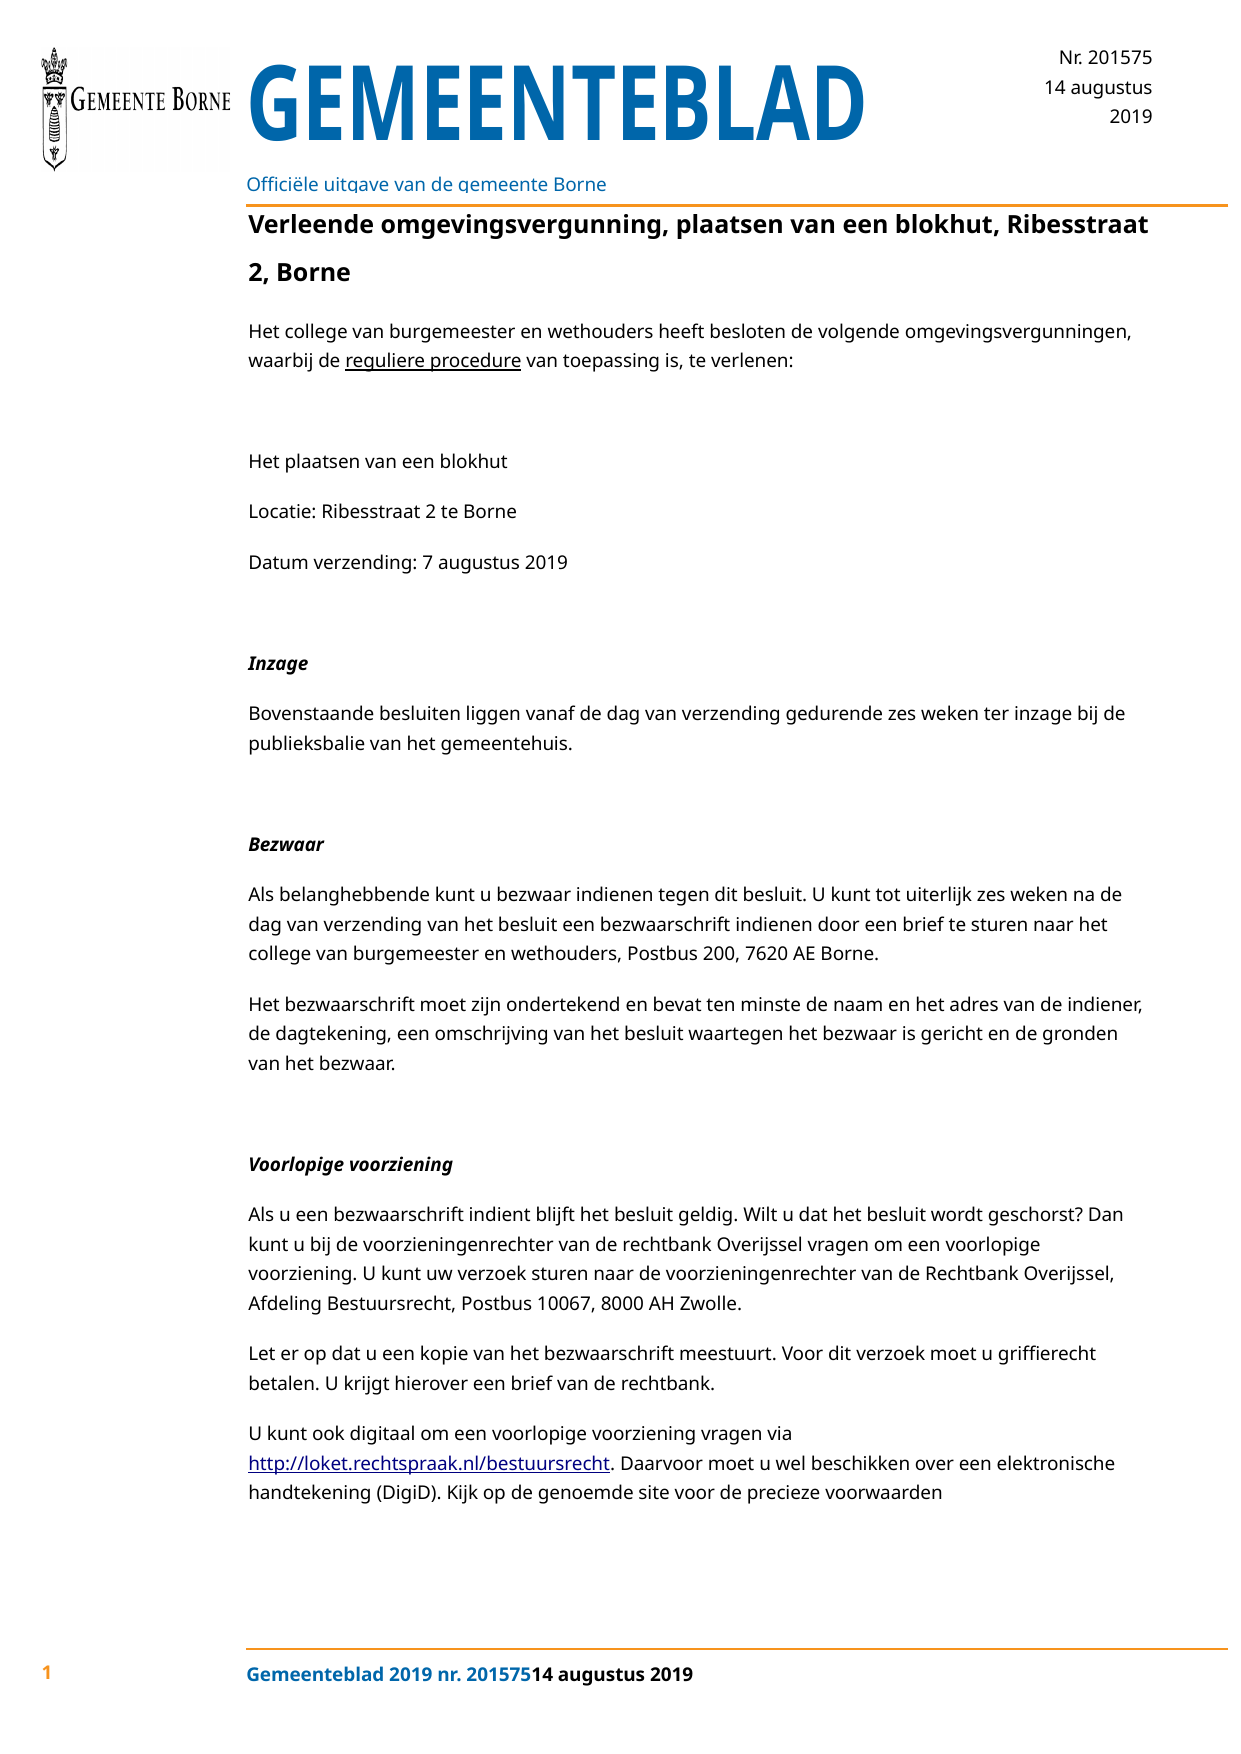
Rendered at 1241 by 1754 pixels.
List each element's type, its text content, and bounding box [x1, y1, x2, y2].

text Het plaatsen van een blokhut [248, 448, 1152, 474]
text Als u een bezwaarschrift indient blijft het besluit geldig. Wilt u dat het besluit wordt geschorst? Dan kunt u bij de voorzieningenrechter van de rechtbank Overijssel vragen om een voorlopige voorziening. U kunt uw verzoek sturen naar de voorzieningenrechter van de Rechtbank Overijssel, Afdeling Bestuursrecht, Postbus 10067, 8000 AH Zwolle. [248, 1201, 1152, 1316]
text Verleende omgevingsvergunning, plaatsen van een blokhut, Ribesstraat 2, Borne [248, 207, 1152, 288]
text Datum verzending: 7 augustus 2019 [248, 549, 1152, 575]
text Bezwaar [248, 831, 1152, 857]
text Locatie: Ribesstraat 2 te Borne [248, 499, 1152, 524]
text U kunt ook digitaal om een voorlopige voorziening vragen via http://loket.rechtspraak.nl/bestuursrecht. Daarvoor moet u wel beschikken over een elektronische handtekening (DigiD). Kijk op de genoemde site voor de precieze voorwaarden [248, 1420, 1152, 1505]
text Voorlopige voorziening [248, 1151, 1152, 1177]
text Inzage [248, 650, 1152, 676]
text Het bezwaarschrift moet zijn ondertekend en bevat ten minste de naam en het adres van de indiener, de dagtekening, een omschrijving van het besluit waartegen het bezwaar is gericht en de gronden van het bezwaar. [248, 991, 1152, 1076]
text Als belanghebbende kunt u bezwaar indienen tegen dit besluit. U kunt tot uiterlijk zes weken na de dag van verzending van het besluit een bezwaarschrift indienen door een brief te sturen naar het college van burgemeester en wethouders, Postbus 200, 7620 AE Borne. [248, 881, 1152, 966]
text Let er op dat u een kopie van het bezwaarschrift meestuurt. Voor dit verzoek moet u griffierecht betalen. U krijgt hierover een brief van de rechtbank. [248, 1340, 1152, 1396]
text Het college van burgemeester en wethouders heeft besloten de volgende omgevingsvergunningen, waarbij de reguliere procedure van toepassing is, te verlenen: [248, 318, 1152, 373]
text Bovenstaande besluiten liggen vanaf de dag van verzending gedurende zes weken ter inzage bij de publieksbalie van het gemeentehuis. [248, 700, 1152, 756]
picture [41, 47, 231, 172]
